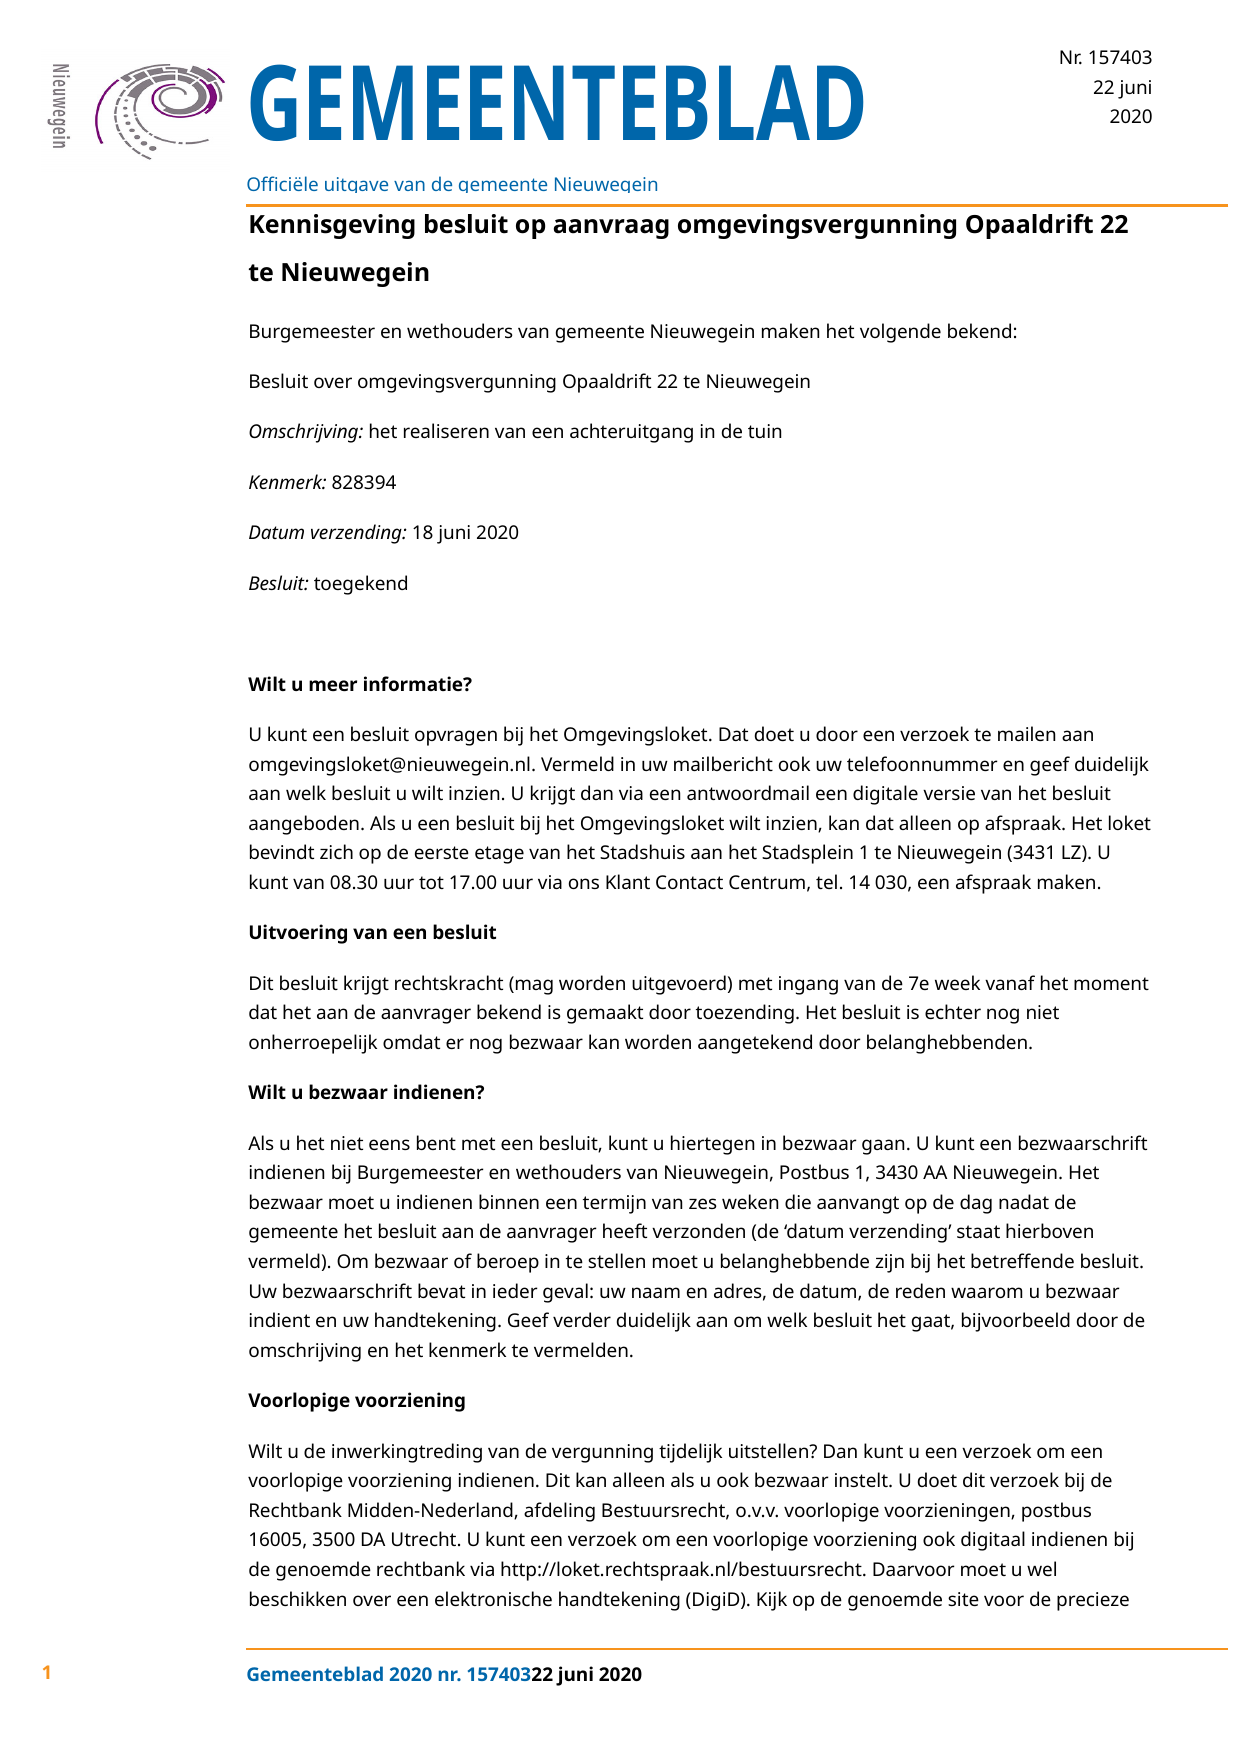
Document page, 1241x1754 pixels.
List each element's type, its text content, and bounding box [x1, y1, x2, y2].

text Dit besluit krijgt rechtskracht (mag worden uitgevoerd) met ingang van de 7e week vanaf het moment dat het aan de aanvrager bekend is gemaakt door toezending. Het besluit is echter nog niet onherroepelijk omdat er nog bezwaar kan worden aangetekend door belanghebbenden. [248, 970, 1152, 1055]
text Besluit: toegekend [248, 570, 1152, 596]
text Voorlopige voorziening [248, 1387, 1152, 1413]
text Kenmerk: 828394 [248, 469, 1152, 495]
text Omschrijving: het realiseren van een achteruitgang in de tuin [248, 419, 1152, 444]
text Datum verzending: 18 juni 2020 [248, 519, 1152, 545]
text Kennisgeving besluit op aanvraag omgevingsvergunning Opaaldrift 22 te Nieuwegein [248, 207, 1152, 288]
text Wilt u meer informatie? [248, 671, 1152, 697]
text U kunt een besluit opvragen bij het Omgevingsloket. Dat doet u door een verzoek te mailen aan omgevingsloket@nieuwegein.nl. Vermeld in uw mailbericht ook uw telefoonnummer en geef duidelijk aan welk besluit u wilt inzien. U krijgt dan via een antwoordmail een digitale versie van het besluit aangeboden. Als u een besluit bij het Omgevingsloket wilt inzien, kan dat alleen op afspraak. Het loket bevindt zich op de eerste etage van het Stadshuis aan het Stadsplein 1 te Nieuwegein (3431 LZ). U kunt van 08.30 uur tot 17.00 uur via ons Klant Contact Centrum, tel. 14 030, een afspraak maken. [248, 721, 1152, 895]
text Burgemeester en wethouders van gemeente Nieuwegein maken het volgende bekend: [248, 318, 1152, 344]
text Uitvoering van een besluit [248, 919, 1152, 945]
text Wilt u de inwerkingtreding van de vergunning tijdelijk uitstellen? Dan kunt u een verzoek om een voorlopige voorziening indienen. Dit kan alleen als u ook bezwaar instelt. U doet dit verzoek bij de Rechtbank Midden-Nederland, afdeling Bestuursrecht, o.v.v. voorlopige voorzieningen, postbus 16005, 3500 DA Utrecht. U kunt een verzoek om een voorlopige voorziening ook digitaal indienen bij de genoemde rechtbank via http://loket.rechtspraak.nl/bestuursrecht. Daarvoor moet u wel beschikken over een elektronische handtekening (DigiD). Kijk op de genoemde site voor de precieze [248, 1438, 1152, 1612]
text Wilt u bezwaar indienen? [248, 1079, 1152, 1105]
picture [41, 47, 231, 172]
text Besluit over omgevingsvergunning Opaaldrift 22 te Nieuwegein [248, 368, 1152, 394]
text Als u het niet eens bent met een besluit, kunt u hiertegen in bezwaar gaan. U kunt een bezwaarschrift indienen bij Burgemeester en wethouders van Nieuwegein, Postbus 1, 3430 AA Nieuwegein. Het bezwaar moet u indienen binnen een termijn van zes weken die aanvangt op de dag nadat de gemeente het besluit aan de aanvrager heeft verzonden (de ‘datum verzending’ staat hierboven vermeld). Om bezwaar of beroep in te stellen moet u belanghebbende zijn bij het betreffende besluit. Uw bezwaarschrift bevat in ieder geval: uw naam en adres, de datum, de reden waarom u bezwaar indient en uw handtekening. Geef verder duidelijk aan om welk besluit het gaat, bijvoorbeeld door de omschrijving en het kenmerk te vermelden. [248, 1130, 1152, 1363]
